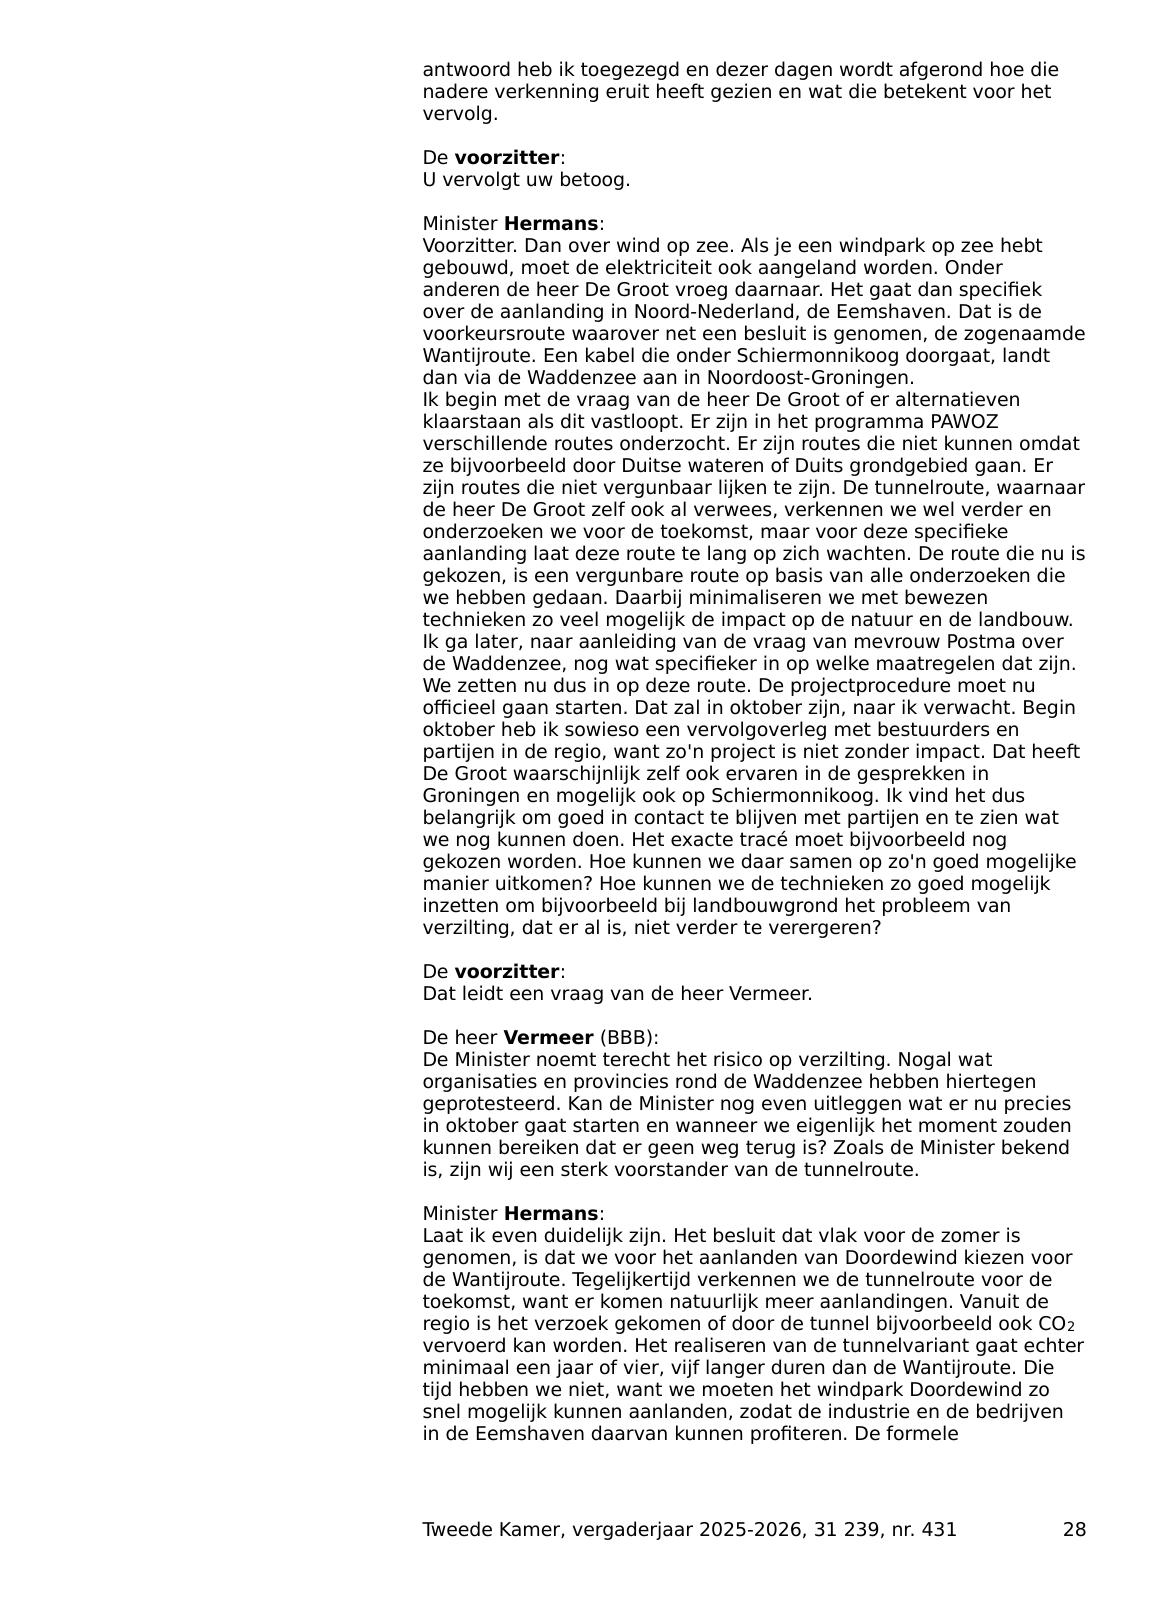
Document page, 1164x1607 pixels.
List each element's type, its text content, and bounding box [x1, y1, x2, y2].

text De heer Vermeer (BBB): [422, 1027, 1087, 1049]
text Minister Hermans: [422, 213, 1087, 235]
text antwoord heb ik toegezegd en dezer dagen wordt afgerond hoe die nadere verkenning eruit heeft gezien en wat die betekent voor het vervolg. [422, 59, 1087, 125]
text De voorzitter: [422, 961, 1087, 983]
text Voorzitter. Dan over wind op zee. Als je een windpark op zee hebt gebouwd, moet de elektriciteit ook aangeland worden. Onder anderen de heer De Groot vroeg daarnaar. Het gaat dan specifiek over de aanlanding in Noord-Nederland, de Eemshaven. Dat is de voorkeursroute waarover net een besluit is genomen, de zogenaamde Wantijroute. Een kabel die onder Schiermonnikoog doorgaat, landt dan via de Waddenzee aan in Noordoost-Groningen. [422, 235, 1087, 389]
text Dat leidt een vraag van de heer Vermeer. [422, 983, 1087, 1005]
text De voorzitter: [422, 147, 1087, 169]
text U vervolgt uw betoog. [422, 169, 1087, 191]
text De Minister noemt terecht het risico op verzilting. Nogal wat organisaties en provincies rond de Waddenzee hebben hiertegen geprotesteerd. Kan de Minister nog even uitleggen wat er nu precies in oktober gaat starten en wanneer we eigenlijk het moment zouden kunnen bereiken dat er geen weg terug is? Zoals de Minister bekend is, zijn wij een sterk voorstander van de tunnelroute. [422, 1049, 1087, 1181]
text Laat ik even duidelijk zijn. Het besluit dat vlak voor de zomer is genomen, is dat we voor het aanlanden van Doordewind kiezen voor de Wantijroute. Tegelijkertijd verkennen we de tunnelroute voor de toekomst, want er komen natuurlijk meer aanlandingen. Vanuit de regio is het verzoek gekomen of door de tunnel bijvoorbeeld ook CO2 vervoerd kan worden. Het realiseren van de tunnelvariant gaat echter minimaal een jaar of vier, vijf langer duren dan de Wantijroute. Die tijd hebben we niet, want we moeten het windpark Doordewind zo snel mogelijk kunnen aanlanden, zodat de industrie en de bedrijven in de Eemshaven daarvan kunnen profiteren. De formele [422, 1225, 1087, 1445]
text Ik begin met de vraag van de heer De Groot of er alternatieven klaarstaan als dit vastloopt. Er zijn in het programma PAWOZ verschillende routes onderzocht. Er zijn routes die niet kunnen omdat ze bijvoorbeeld door Duitse wateren of Duits grondgebied gaan. Er zijn routes die niet vergunbaar lijken te zijn. De tunnelroute, waarnaar de heer De Groot zelf ook al verwees, verkennen we wel verder en onderzoeken we voor de toekomst, maar voor deze specifieke aanlanding laat deze route te lang op zich wachten. De route die nu is gekozen, is een vergunbare route op basis van alle onderzoeken die we hebben gedaan. Daarbij minimaliseren we met bewezen technieken zo veel mogelijk de impact op de natuur en de landbouw. Ik ga later, naar aanleiding van de vraag van mevrouw Postma over de Waddenzee, nog wat specifieker in op welke maatregelen dat zijn. [422, 389, 1087, 675]
text We zetten nu dus in op deze route. De projectprocedure moet nu officieel gaan starten. Dat zal in oktober zijn, naar ik verwacht. Begin oktober heb ik sowieso een vervolgoverleg met bestuurders en partijen in de regio, want zo'n project is niet zonder impact. Dat heeft De Groot waarschijnlijk zelf ook ervaren in de gesprekken in Groningen en mogelijk ook op Schiermonnikoog. Ik vind het dus belangrijk om goed in contact te blijven met partijen en te zien wat we nog kunnen doen. Het exacte tracé moet bijvoorbeeld nog gekozen worden. Hoe kunnen we daar samen op zo'n goed mogelijke manier uitkomen? Hoe kunnen we de technieken zo goed mogelijk inzetten om bijvoorbeeld bij landbouwgrond het probleem van verzilting, dat er al is, niet verder te verergeren? [422, 675, 1087, 939]
text Minister Hermans: [422, 1203, 1087, 1225]
